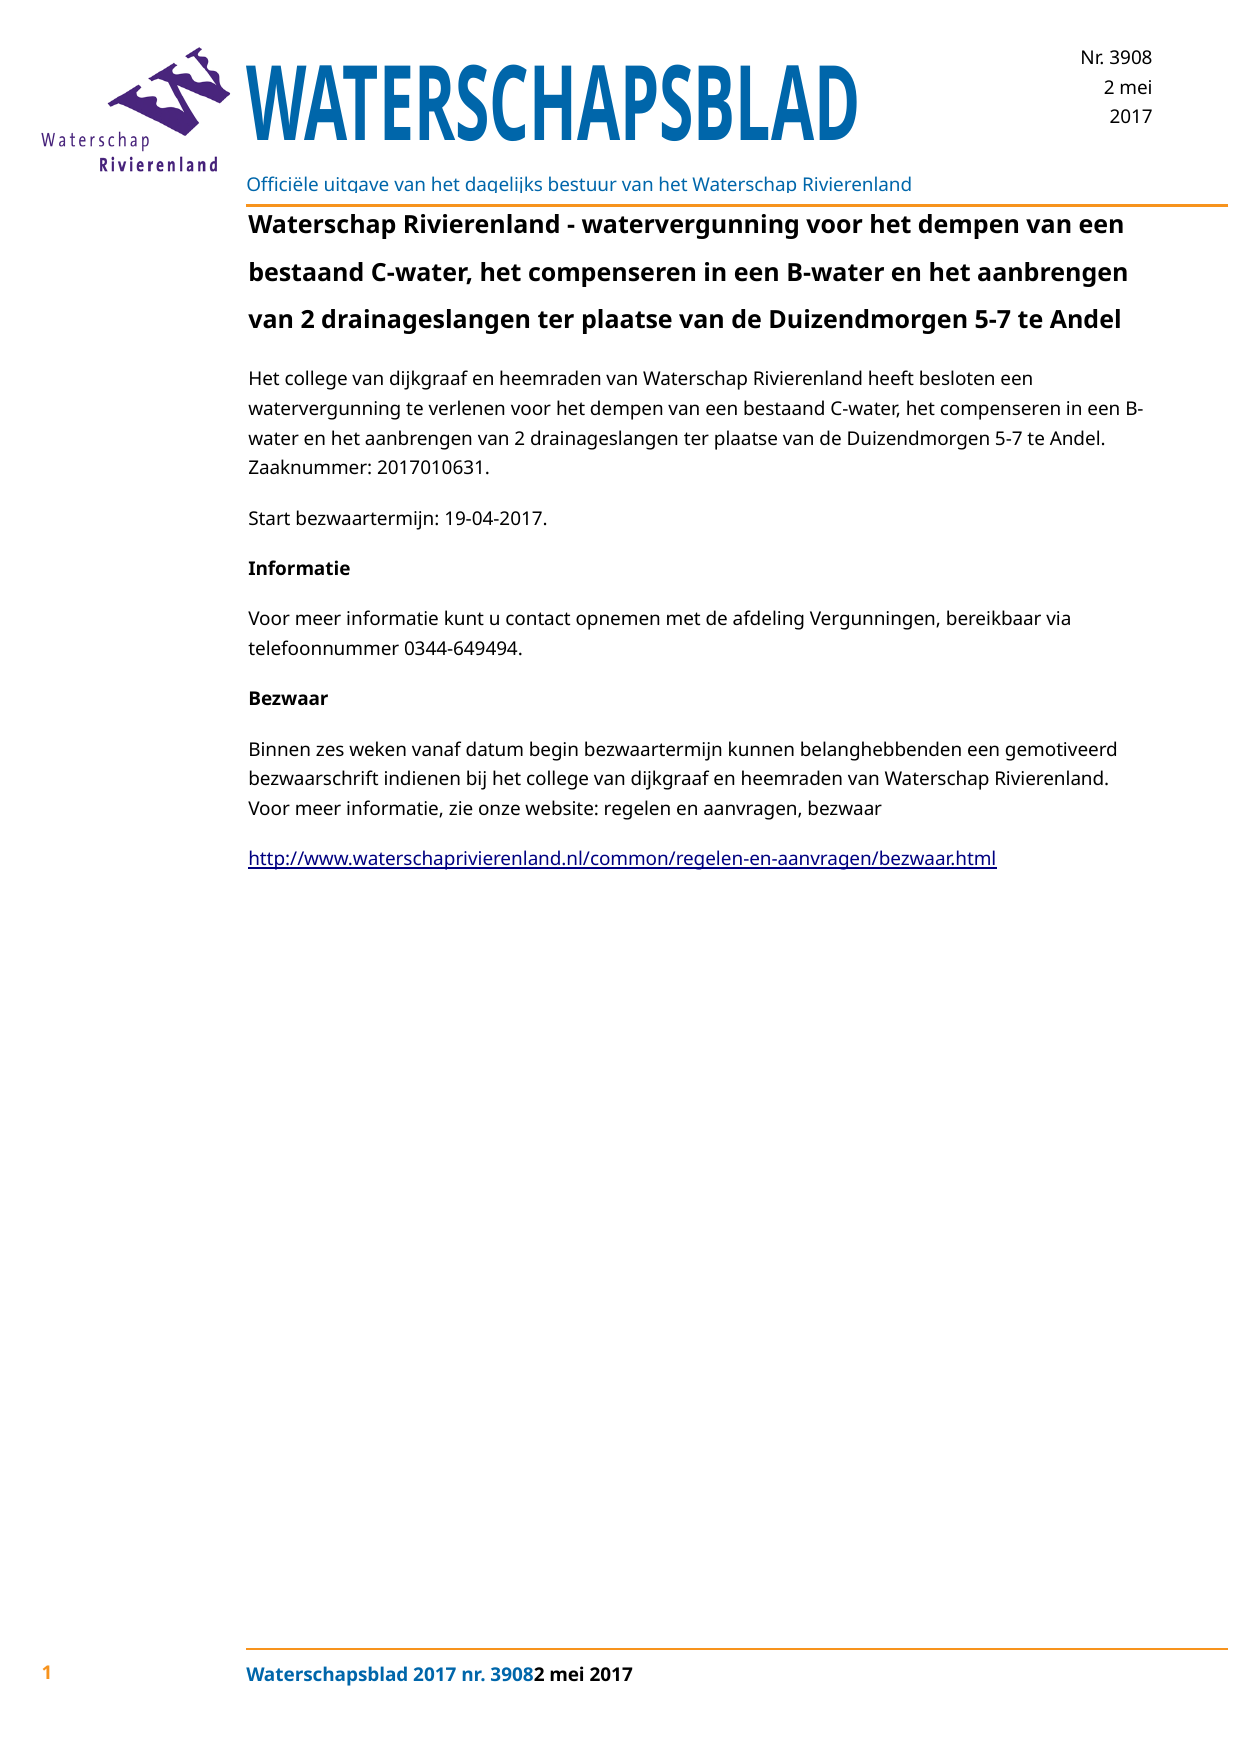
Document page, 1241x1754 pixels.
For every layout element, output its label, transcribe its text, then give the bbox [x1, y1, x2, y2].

text http://www.waterschaprivierenland.nl/common/regelen-en-aanvragen/bezwaar.html [248, 846, 1152, 871]
text Start bezwaartermijn: 19-04-2017. [248, 505, 1152, 530]
text Binnen zes weken vanaf datum begin bezwaartermijn kunnen belanghebbenden een gemotiveerd bezwaarschrift indienen bij het college van dijkgraaf en heemraden van Waterschap Rivierenland. Voor meer informatie, zie onze website: regelen en aanvragen, bezwaar [248, 736, 1152, 821]
text Het college van dijkgraaf en heemraden van Waterschap Rivierenland heeft besloten een watervergunning te verlenen voor het dempen van een bestaand C-water, het compenseren in een B-water en het aanbrengen van 2 drainageslangen ter plaatse van de Duizendmorgen 5-7 te Andel. Zaaknummer: 2017010631. [248, 366, 1152, 480]
text Waterschap Rivierenland - watervergunning voor het dempen van een bestaand C-water, het compenseren in een B-water en het aanbrengen van 2 drainageslangen ter plaatse van de Duizendmorgen 5-7 te Andel [248, 207, 1152, 336]
text Voor meer informatie kunt u contact opnemen met de afdeling Vergunningen, bereikbaar via telefoonnummer 0344-649494. [248, 606, 1152, 661]
text Informatie [248, 555, 1152, 581]
text Bezwaar [248, 686, 1152, 711]
picture [41, 47, 231, 172]
